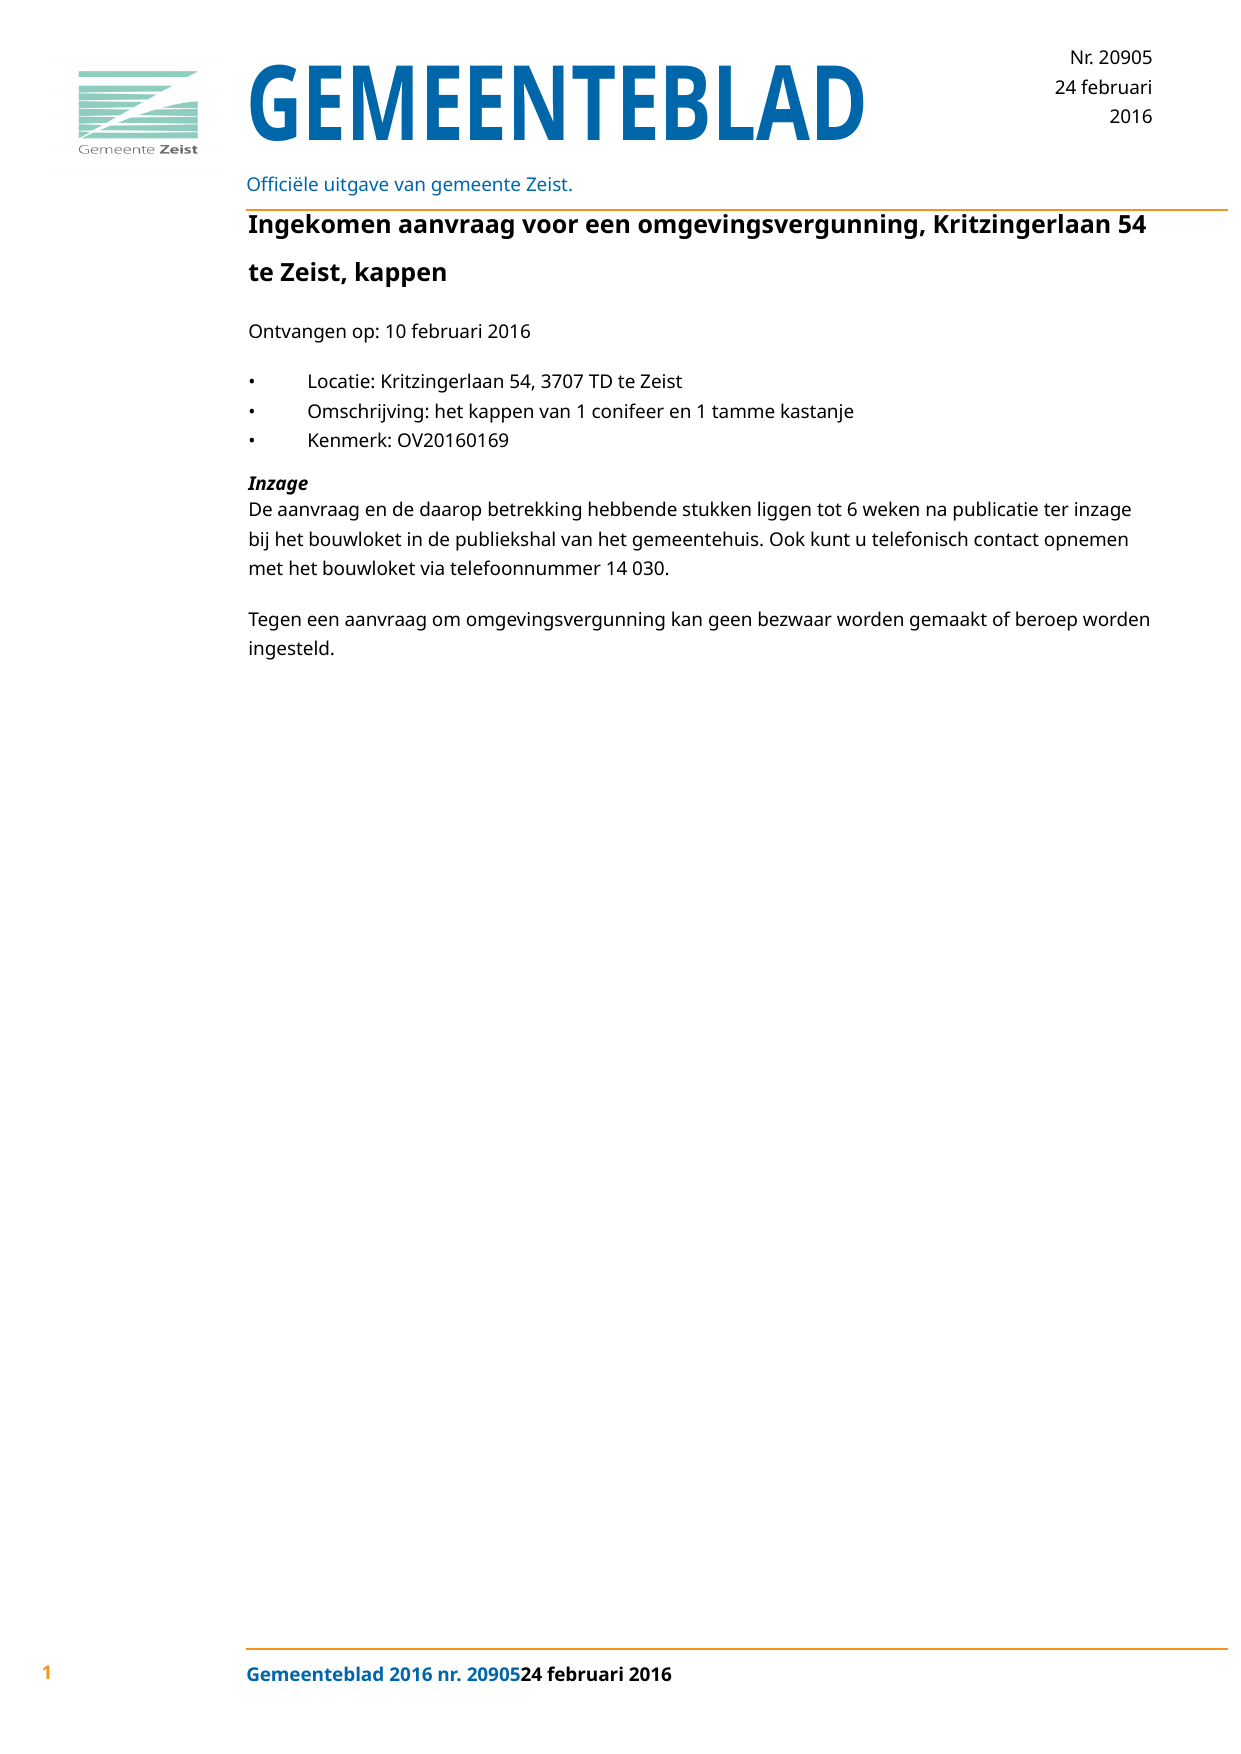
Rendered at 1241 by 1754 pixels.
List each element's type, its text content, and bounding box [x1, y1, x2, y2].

list Locatie: Kritzingerlaan 54, 3707 TD te Zeist [248, 368, 1152, 394]
text Inzage [248, 471, 1152, 496]
text De aanvraag en de daarop betrekking hebbende stukken liggen tot 6 weken na publicatie ter inzage bij het bouwloket in de publiekshal van het gemeentehuis. Ook kunt u telefonisch contact opnemen met het bouwloket via telefoonnummer 14 030. [248, 496, 1152, 581]
text Tegen een aanvraag om omgevingsvergunning kan geen bezwaar worden gemaakt of beroep worden ingesteld. [248, 606, 1152, 661]
text Ingekomen aanvraag voor een omgevingsvergunning, Kritzingerlaan 54 te Zeist, kappen [248, 211, 1152, 288]
picture [41, 47, 231, 172]
list Kenmerk: OV20160169 [248, 427, 1152, 453]
text Ontvangen op: 10 februari 2016 [248, 318, 1152, 344]
list Omschrijving: het kappen van 1 conifeer en 1 tamme kastanje [248, 398, 1152, 424]
